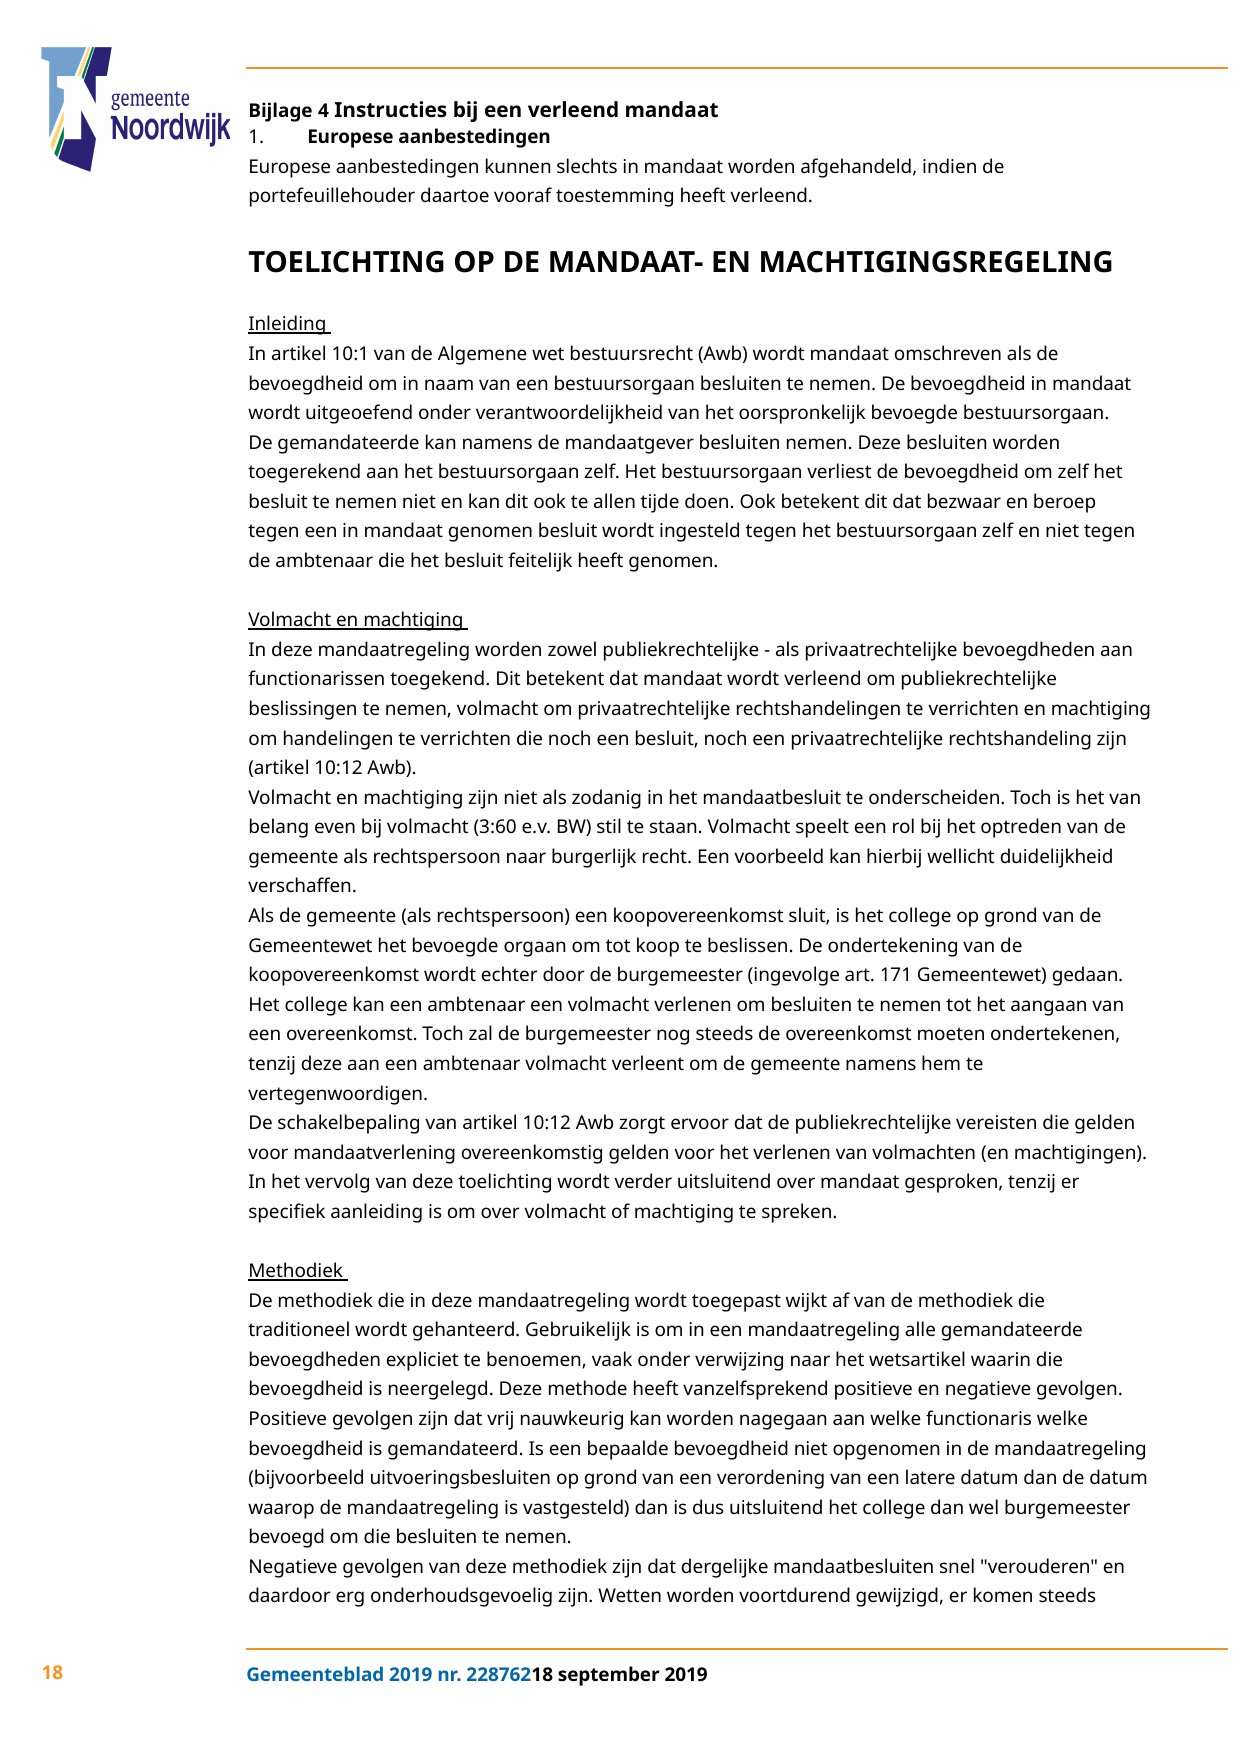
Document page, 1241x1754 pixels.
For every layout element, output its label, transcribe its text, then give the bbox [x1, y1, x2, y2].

text De gemandateerde kan namens de mandaatgever besluiten nemen. Deze besluiten worden toegerekend aan het bestuursorgaan zelf. Het bestuursorgaan verliest de bevoegdheid om zelf het besluit te nemen niet en kan dit ook te allen tijde doen. Ook betekent dit dat bezwaar en beroep tegen een in mandaat genomen besluit wordt ingesteld tegen het bestuursorgaan zelf en niet tegen de ambtenaar die het besluit feitelijk heeft genomen. [248, 429, 1152, 573]
text In artikel 10:1 van de Algemene wet bestuursrecht (Awb) wordt mandaat omschreven als de bevoegdheid om in naam van een bestuursorgaan besluiten te nemen. De bevoegdheid in mandaat wordt uitgeoefend onder verantwoordelijkheid van het oorspronkelijk bevoegde bestuursorgaan. [248, 340, 1152, 425]
text In deze mandaatregeling worden zowel publiekrechtelijke - als privaatrechtelijke bevoegdheden aan functionarissen toegekend. Dit betekent dat mandaat wordt verleend om publiekrechtelijke beslissingen te nemen, volmacht om privaatrechtelijke rechtshandelingen te verrichten en machtiging om handelingen te verrichten die noch een besluit, noch een privaatrechtelijke rechtshandeling zijn (artikel 10:12 Awb). [248, 636, 1152, 780]
text Methodiek [248, 1257, 1152, 1283]
list Europese aanbestedingen [248, 123, 1152, 149]
text Positieve gevolgen zijn dat vrij nauwkeurig kan worden nagegaan aan welke functionaris welke bevoegdheid is gemandateerd. Is een bepaalde bevoegdheid niet opgenomen in de mandaatregeling (bijvoorbeeld uitvoeringsbesluiten op grond van een verordening van een latere datum dan de datum waarop de mandaatregeling is vastgesteld) dan is dus uitsluitend het college dan wel burgemeester bevoegd om die besluiten te nemen. [248, 1405, 1152, 1549]
text Volmacht en machtiging zijn niet als zodanig in het mandaatbesluit te onderscheiden. Toch is het van belang even bij volmacht (3:60 e.v. BW) stil te staan. Volmacht speelt een rol bij het optreden van de gemeente als rechtspersoon naar burgerlijk recht. Een voorbeeld kan hierbij wellicht duidelijkheid verschaffen. [248, 784, 1152, 898]
text De schakelbepaling van artikel 10:12 Awb zorgt ervoor dat de publiekrechtelijke vereisten die gelden voor mandaatverlening overeenkomstig gelden voor het verlenen van volmachten (en machtigingen). In het vervolg van deze toelichting wordt verder uitsluitend over mandaat gesproken, tenzij er specifiek aanleiding is om over volmacht of machtiging te spreken. [248, 1109, 1152, 1224]
text Negatieve gevolgen van deze methodiek zijn dat dergelijke mandaatbesluiten snel "verouderen" en daardoor erg onderhoudsgevoelig zijn. Wetten worden voortdurend gewijzigd, er komen steeds [248, 1553, 1152, 1608]
text Bijlage 4 Instructies bij een verleend mandaat [248, 95, 1152, 123]
picture [41, 47, 231, 172]
text Inleiding [248, 311, 1152, 336]
text Als de gemeente (als rechtspersoon) een koopovereenkomst sluit, is het college op grond van de Gemeentewet het bevoegde orgaan om tot koop te beslissen. De ondertekening van de koopovereenkomst wordt echter door de burgemeester (ingevolge art. 171 Gemeentewet) gedaan. Het college kan een ambtenaar een volmacht verlenen om besluiten te nemen tot het aangaan van een overeenkomst. Toch zal de burgemeester nog steeds de overeenkomst moeten ondertekenen, tenzij deze aan een ambtenaar volmacht verleent om de gemeente namens hem te vertegenwoordigen. [248, 902, 1152, 1105]
text De methodiek die in deze mandaatregeling wordt toegepast wijkt af van de methodiek die traditioneel wordt gehanteerd. Gebruikelijk is om in een mandaatregeling alle gemandateerde bevoegdheden expliciet te benoemen, vaak onder verwijzing naar het wetsartikel waarin die bevoegdheid is neergelegd. Deze methode heeft vanzelfsprekend positieve en negatieve gevolgen. [248, 1287, 1152, 1401]
text Europese aanbestedingen kunnen slechts in mandaat worden afgehandeld, indien de portefeuillehouder daartoe vooraf toestemming heeft verleend. [248, 153, 1152, 208]
text TOELICHTING OP DE MANDAAT- EN MACHTIGINGSREGELING [248, 242, 1152, 281]
text Volmacht en machtiging [248, 606, 1152, 632]
